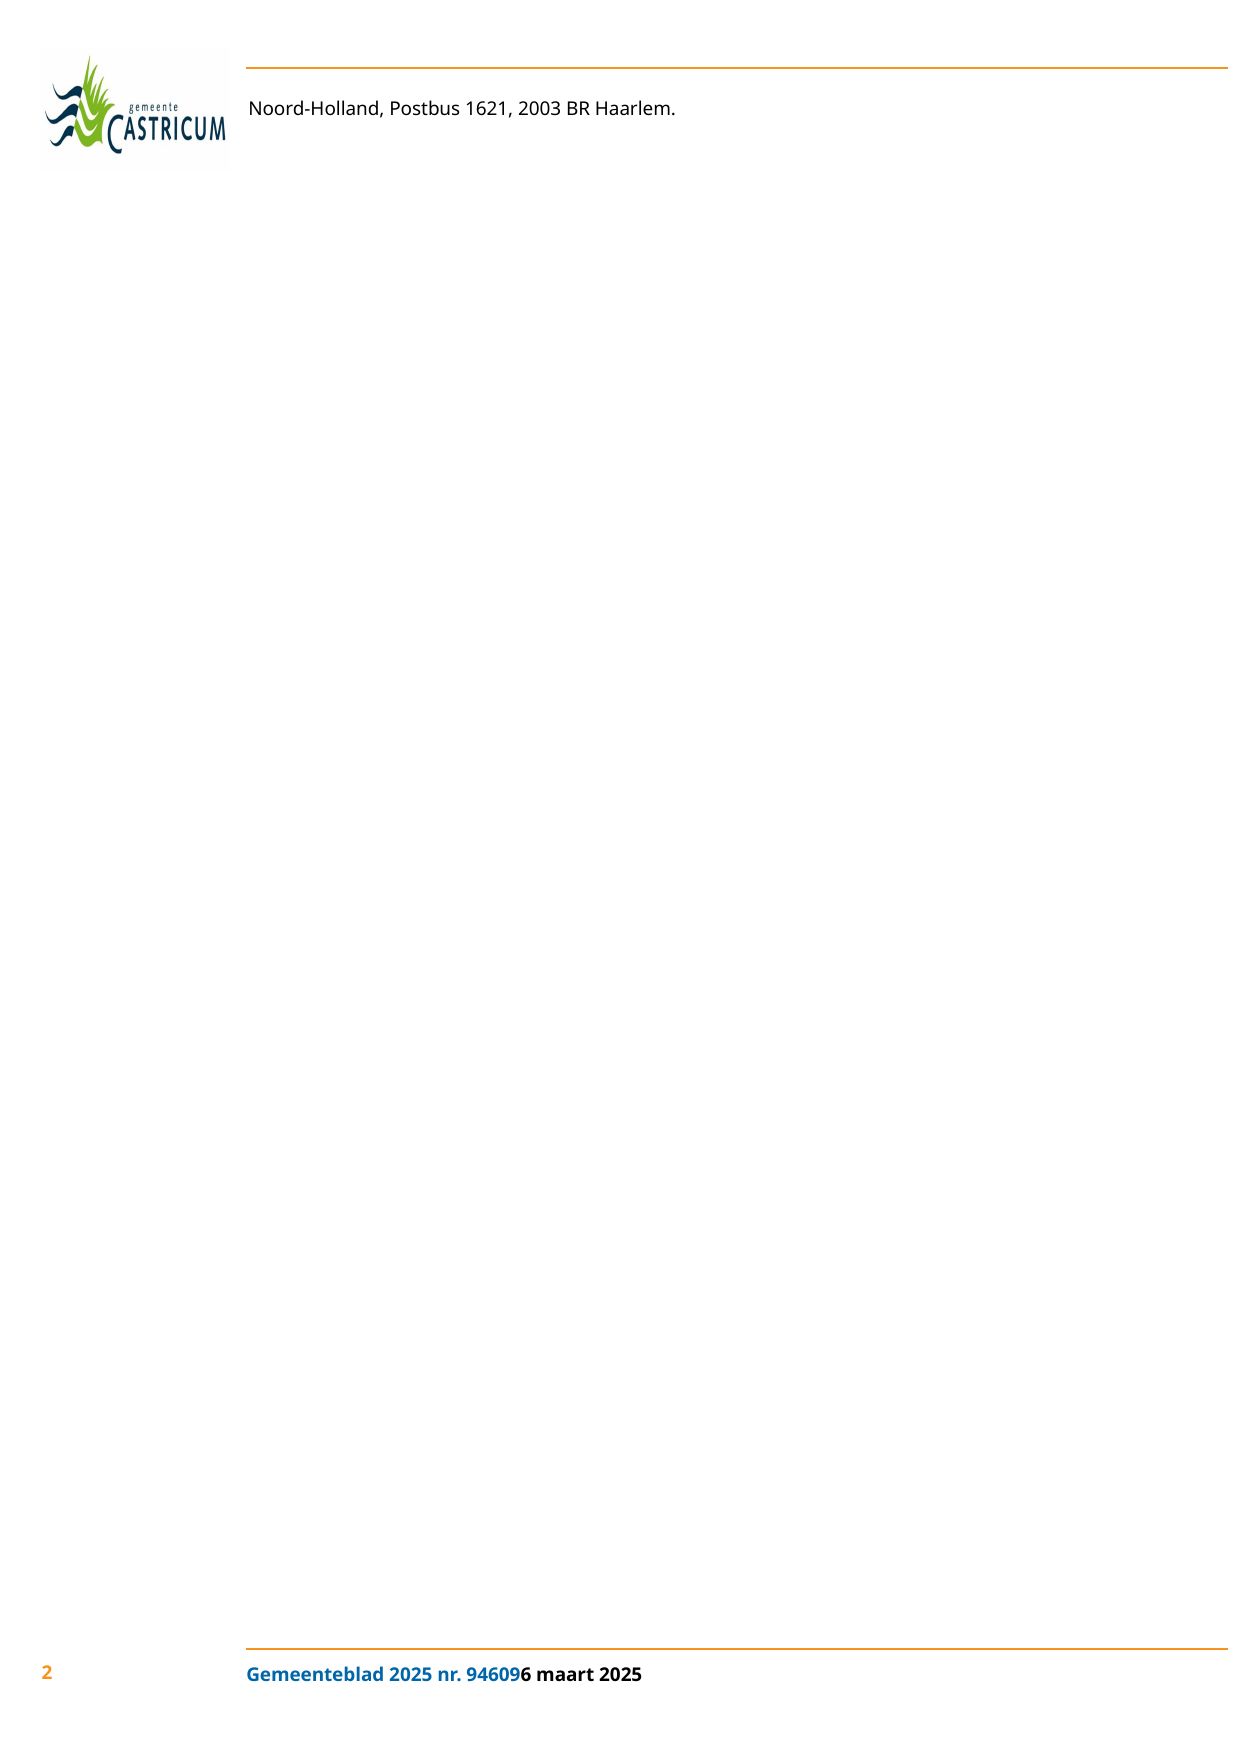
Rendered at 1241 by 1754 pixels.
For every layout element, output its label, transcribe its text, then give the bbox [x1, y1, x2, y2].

picture [41, 47, 231, 172]
text Noord-Holland, Postbus 1621, 2003 BR Haarlem. [248, 95, 1152, 121]
